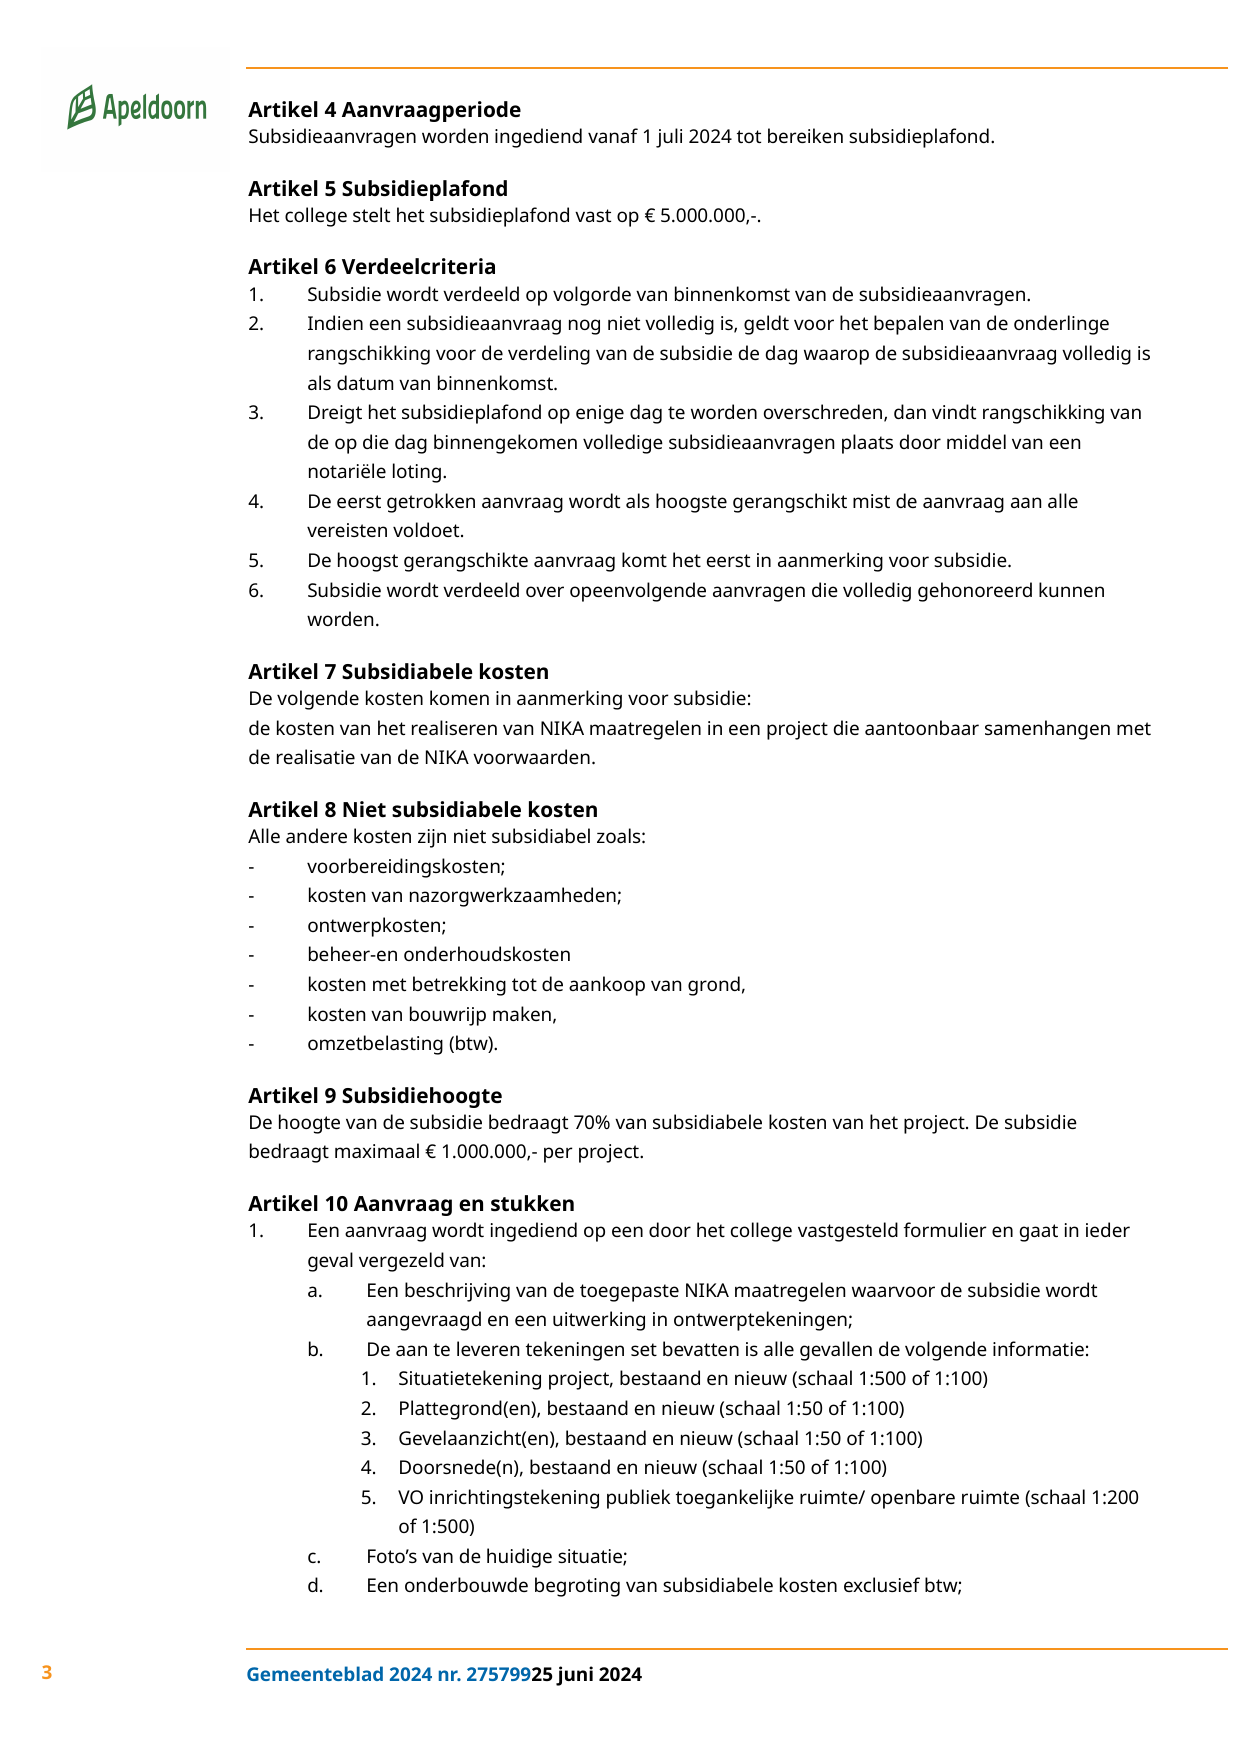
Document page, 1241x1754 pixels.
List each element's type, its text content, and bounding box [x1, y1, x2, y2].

list Plattegrond(en), bestaand en nieuw (schaal 1:50 of 1:100) [361, 1395, 1152, 1421]
list Subsidie wordt verdeeld over opeenvolgende aanvragen die volledig gehonoreerd kunnen worden. [248, 577, 1152, 632]
text De hoogte van de subsidie bedraagt 70% van subsidiabele kosten van het project. De subsidie bedraagt maximaal € 1.000.000,- per project. [248, 1109, 1152, 1164]
text de kosten van het realiseren van NIKA maatregelen in een project die aantoonbaar samenhangen met de realisatie van de NIKA voorwaarden. [248, 715, 1152, 770]
list De eerst getrokken aanvraag wordt als hoogste gerangschikt mist de aanvraag aan alle vereisten voldoet. [248, 488, 1152, 543]
list Dreigt het subsidieplafond op enige dag te worden overschreden, dan vindt rangschikking van de op die dag binnengekomen volledige subsidieaanvragen plaats door middel van een notariële loting. [248, 399, 1152, 484]
list VO inrichtingstekening publiek toegankelijke ruimte/ openbare ruimte (schaal 1:200 of 1:500) [361, 1484, 1152, 1539]
list Subsidie wordt verdeeld op volgorde van binnenkomst van de subsidieaanvragen. [248, 281, 1152, 307]
list Doorsnede(n), bestaand en nieuw (schaal 1:50 of 1:100) [361, 1454, 1152, 1480]
text Subsidieaanvragen worden ingediend vanaf 1 juli 2024 tot bereiken subsidieplafond. [248, 123, 1152, 149]
list ontwerpkosten; [248, 912, 1152, 938]
text Artikel 6 Verdeelcriteria [248, 252, 1152, 281]
list Foto’s van de huidige situatie; [307, 1543, 1152, 1569]
list Situatietekening project, bestaand en nieuw (schaal 1:500 of 1:100) [361, 1366, 1152, 1391]
text Artikel 9 Subsidiehoogte [248, 1081, 1152, 1109]
list De aan te leveren tekeningen set bevatten is alle gevallen de volgende informatie: [307, 1336, 1152, 1362]
list Een beschrijving van de toegepaste NIKA maatregelen waarvoor de subsidie wordt aangevraagd en een uitwerking in ontwerptekeningen; [307, 1277, 1152, 1332]
list omzetbelasting (btw). [248, 1030, 1152, 1056]
list Gevelaanzicht(en), bestaand en nieuw (schaal 1:50 of 1:100) [361, 1425, 1152, 1450]
text Artikel 5 Subsidieplafond [248, 174, 1152, 202]
list kosten van bouwrijp maken, [248, 1001, 1152, 1026]
text Artikel 7 Subsidiabele kosten [248, 657, 1152, 685]
text Artikel 4 Aanvraagperiode [248, 95, 1152, 123]
text Artikel 8 Niet subsidiabele kosten [248, 795, 1152, 823]
picture [41, 47, 231, 172]
list Een aanvraag wordt ingediend op een door het college vastgesteld formulier en gaat in ieder geval vergezeld van: [248, 1218, 1152, 1273]
list beheer-en onderhoudskosten [248, 942, 1152, 967]
list De hoogst gerangschikte aanvraag komt het eerst in aanmerking voor subsidie. [248, 547, 1152, 573]
list Indien een subsidieaanvraag nog niet volledig is, geldt voor het bepalen van de onderlinge rangschikking voor de verdeling van de subsidie de dag waarop de subsidieaanvraag volledig is als datum van binnenkomst. [248, 311, 1152, 395]
list Een onderbouwde begroting van subsidiabele kosten exclusief btw; [307, 1573, 1152, 1598]
text Het college stelt het subsidieplafond vast op € 5.000.000,-. [248, 202, 1152, 228]
text De volgende kosten komen in aanmerking voor subsidie: [248, 685, 1152, 711]
text Artikel 10 Aanvraag en stukken [248, 1189, 1152, 1218]
text Alle andere kosten zijn niet subsidiabel zoals: [248, 823, 1152, 849]
list kosten met betrekking tot de aankoop van grond, [248, 971, 1152, 997]
list kosten van nazorgwerkzaamheden; [248, 882, 1152, 908]
list voorbereidingskosten; [248, 853, 1152, 878]
